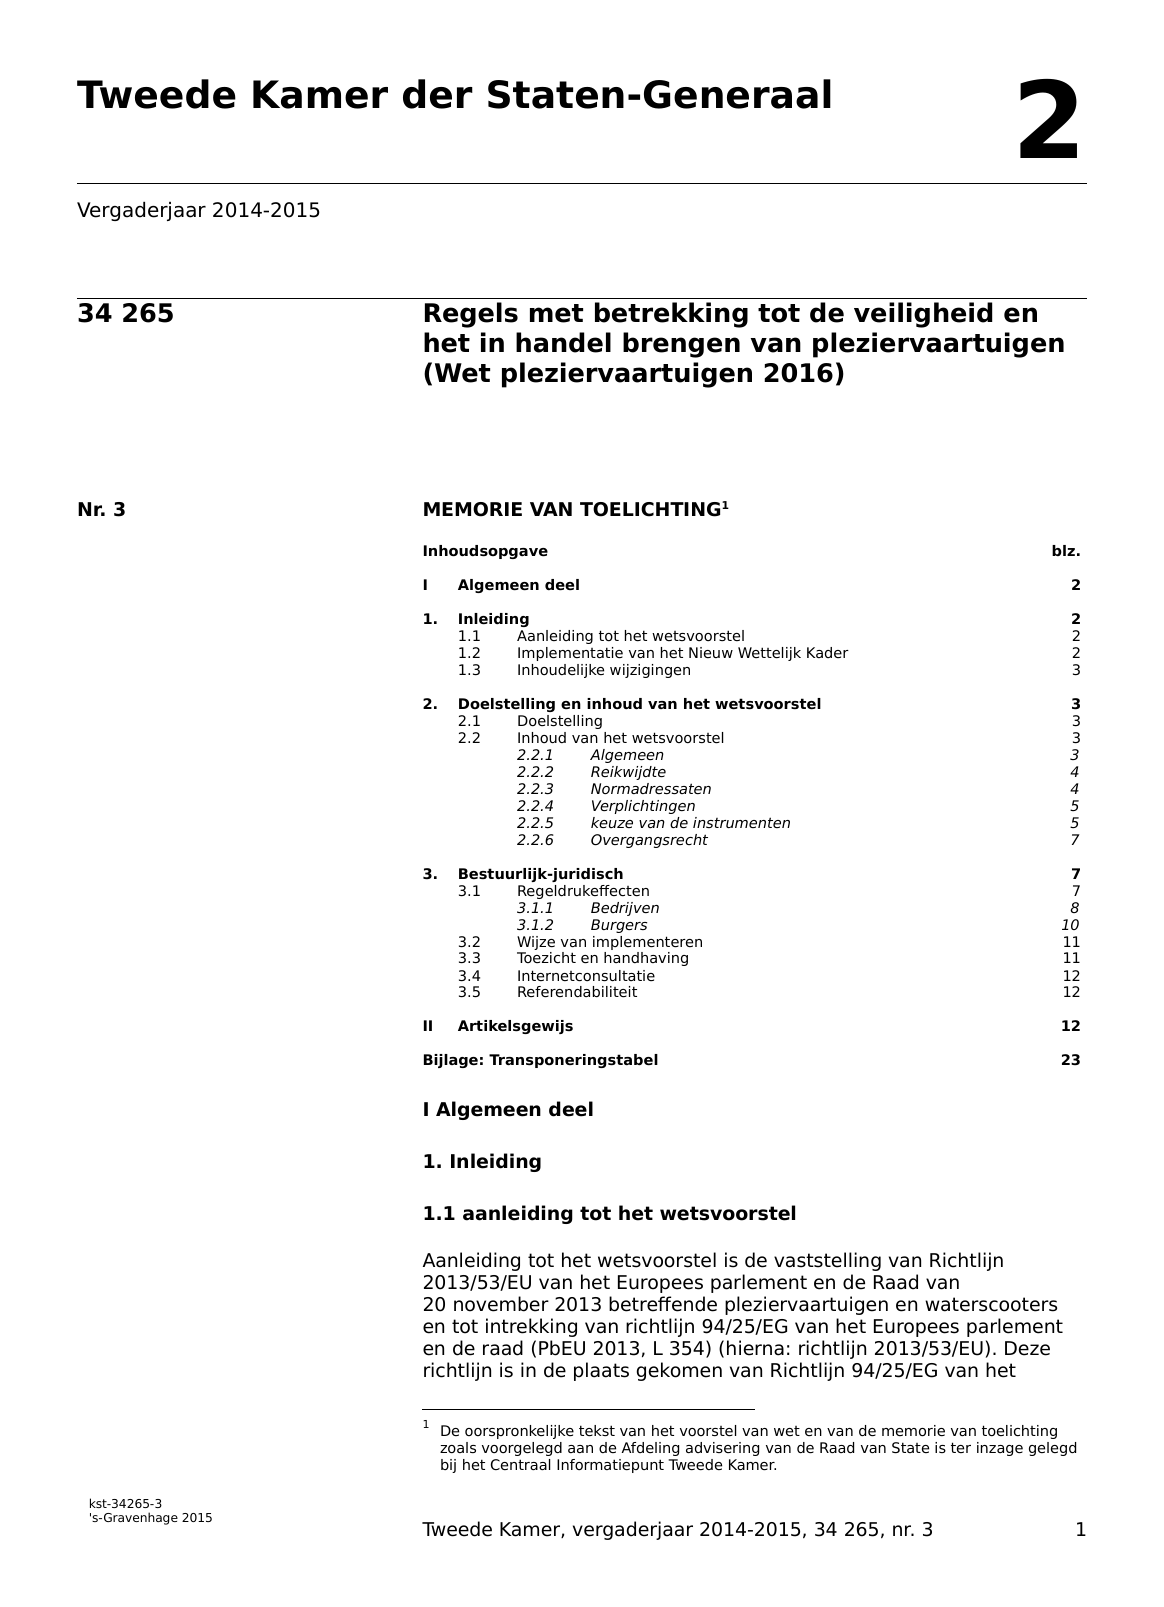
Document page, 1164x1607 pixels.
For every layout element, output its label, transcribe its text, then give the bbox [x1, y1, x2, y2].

table_cell 2.1 [452, 713, 511, 730]
table_cell [422, 764, 452, 781]
table_cell [585, 594, 1027, 611]
text De oorspronkelijke tekst van het voorstel van wet en van de memorie van toelichting zoals voorgelegd aan de Afdeling advisering van de Raad van State is ter inzage gelegd bij het Centraal Informatiepunt Tweede Kamer. [422, 1418, 1087, 1474]
table_cell [422, 900, 452, 916]
table_cell [422, 934, 452, 950]
table_cell 1.2 [452, 645, 511, 662]
table_cell 3 [1028, 696, 1087, 713]
text Aanleiding tot het wetsvoorstel is de vaststelling van Richtlijn 2013/53/EU van het Europees parlement en de Raad van 20 november 2013 betreffende pleziervaartuigen en waterscooters en tot intrekking van richtlijn 94/25/EG van het Europees parlement en de raad (PbEU 2013, L 354) (hierna: richtlijn 2013/53/EU). Deze richtlijn is in de plaats gekomen van Richtlijn 94/25/EG van het [422, 1250, 1087, 1382]
table_cell 4 [1028, 781, 1087, 798]
table_cell 1.3 [452, 662, 511, 679]
table_cell Burgers [585, 916, 1027, 933]
table_cell [452, 1001, 511, 1018]
table_cell [422, 950, 452, 967]
table_cell Wijze van implementeren [511, 934, 1027, 950]
table_cell Verplichtingen [585, 798, 1027, 814]
table_cell [511, 1035, 584, 1052]
table_cell 1.1 [452, 628, 511, 645]
table_cell [422, 713, 452, 730]
table_cell 2. [422, 696, 452, 713]
table_cell [452, 747, 511, 764]
text kst-34265-3 [88, 1497, 323, 1511]
table_cell [511, 560, 584, 577]
table_cell I [422, 577, 452, 594]
table_cell 12 [1028, 984, 1087, 1001]
table_cell [1028, 849, 1087, 866]
table_cell Bedrijven [585, 900, 1027, 916]
table_cell Artikelsgewijs [452, 1018, 1027, 1035]
table_cell Reikwijdte [585, 764, 1027, 781]
table_cell [452, 594, 511, 611]
table_cell 3.1.1 [511, 900, 584, 916]
table_cell Algemeen [585, 747, 1027, 764]
table_cell [422, 1035, 452, 1052]
table_cell [511, 679, 584, 696]
table_cell [585, 849, 1027, 866]
table_cell [585, 1035, 1027, 1052]
table_cell [422, 984, 452, 1001]
table_cell [422, 798, 452, 814]
table_cell 4 [1028, 764, 1087, 781]
table_cell Toezicht en handhaving [511, 950, 1027, 967]
table_cell [422, 883, 452, 899]
table_cell 5 [1028, 798, 1087, 814]
table_cell 11 [1028, 934, 1087, 950]
table_cell [585, 560, 1027, 577]
table_cell Vergaderjaar 2014-2015 [77, 184, 1087, 298]
table_cell [1028, 594, 1087, 611]
text 's-Gravenhage 2015 [88, 1511, 323, 1525]
table_cell 8 [1028, 900, 1087, 916]
table_cell [452, 781, 511, 798]
table_cell Inleiding [452, 611, 1027, 628]
table_cell [422, 747, 452, 764]
table_cell 2 [1028, 628, 1087, 645]
subtitle 34 265 Regels met betrekking tot de veiligheid en het in handel brengen van pleziervaartuigen (Wet pleziervaartuigen 2016) [77, 299, 1087, 388]
table_cell 2 [1028, 577, 1087, 594]
table_cell 3 [1028, 730, 1087, 747]
table_cell 3.2 [452, 934, 511, 950]
table_cell [422, 815, 452, 832]
table_header 2 [886, 59, 1087, 183]
table_cell keuze van de instrumenten [585, 815, 1027, 832]
table_cell [422, 560, 452, 577]
table_cell 3.5 [452, 984, 511, 1001]
table_cell 2.2 [452, 730, 511, 747]
table_cell [452, 798, 511, 814]
table_cell 3.4 [452, 968, 511, 984]
table_cell 1. [422, 611, 452, 628]
table_cell 7 [1028, 832, 1087, 848]
table_cell 12 [1028, 1018, 1087, 1035]
table_cell [452, 679, 511, 696]
table_cell [422, 662, 452, 679]
table_cell Bestuurlijk-juridisch [452, 866, 1027, 882]
table_cell 3 [1028, 713, 1087, 730]
table_cell [452, 849, 511, 866]
subtitle Nr. 3 MEMORIE VAN TOELICHTING [77, 499, 1087, 521]
table_cell Implementatie van het Nieuw Wettelijk Kader [511, 645, 1027, 662]
table_cell Aanleiding tot het wetsvoorstel [511, 628, 1027, 645]
table_cell [422, 968, 452, 984]
table_cell Doelstelling [511, 713, 1027, 730]
table_cell [422, 679, 452, 696]
table_cell [1028, 679, 1087, 696]
table_cell Internetconsultatie [511, 968, 1027, 984]
table_cell [1028, 1035, 1087, 1052]
table_cell Algemeen deel [452, 577, 1027, 594]
table_cell [511, 849, 584, 866]
table_cell Inhoud van het wetsvoorstel [511, 730, 1027, 747]
table_cell Regeldrukeffecten [511, 883, 1027, 899]
table_cell Overgangsrecht [585, 832, 1027, 848]
table_cell [452, 1035, 511, 1052]
table_cell [511, 1001, 584, 1018]
table_cell 2.2.2 [511, 764, 584, 781]
table_cell Inhoudelijke wijzigingen [511, 662, 1027, 679]
table_cell 7 [1028, 866, 1087, 882]
table_cell [422, 594, 452, 611]
table_cell 2.2.4 [511, 798, 584, 814]
table_cell [1028, 560, 1087, 577]
table_cell II [422, 1018, 452, 1035]
table_cell [452, 815, 511, 832]
table_cell [452, 764, 511, 781]
table_header blz. [1028, 543, 1087, 560]
table_cell [422, 1001, 452, 1018]
table_cell 3.1.2 [511, 916, 584, 933]
table_cell [422, 730, 452, 747]
subtitle 1.1 aanleiding tot het wetsvoorstel [422, 1203, 1087, 1225]
table_header Inhoudsopgave [422, 543, 1027, 560]
table_cell 3.3 [452, 950, 511, 967]
table_cell [585, 679, 1027, 696]
table_cell [452, 560, 511, 577]
table_cell [422, 916, 452, 933]
table_cell Doelstelling en inhoud van het wetsvoorstel [452, 696, 1027, 713]
table_cell 2.2.1 [511, 747, 584, 764]
table_cell 2 [1028, 611, 1087, 628]
table_cell [422, 781, 452, 798]
table_cell 10 [1028, 916, 1087, 933]
table_cell [511, 594, 584, 611]
subtitle I Algemeen deel [422, 1099, 1087, 1121]
table_cell [452, 832, 511, 848]
table_cell [452, 900, 511, 916]
table_cell 12 [1028, 968, 1087, 984]
table_cell 2 [1028, 645, 1087, 662]
table_cell 7 [1028, 883, 1087, 899]
table_cell Normadressaten [585, 781, 1027, 798]
table_cell [422, 645, 452, 662]
table_header Tweede Kamer der Staten-Generaal [77, 59, 886, 183]
table_cell [585, 1001, 1027, 1018]
table_cell [452, 916, 511, 933]
table_cell [422, 628, 452, 645]
table_cell 3. [422, 866, 452, 882]
table_cell [1028, 1001, 1087, 1018]
table_cell 5 [1028, 815, 1087, 832]
table_cell 2.2.6 [511, 832, 584, 848]
table_cell Referendabiliteit [511, 984, 1027, 1001]
table_cell 3 [1028, 747, 1087, 764]
table_cell 3.1 [452, 883, 511, 899]
table_cell [422, 849, 452, 866]
table_cell 23 [1028, 1052, 1087, 1069]
subtitle 1. Inleiding [422, 1151, 1087, 1173]
table_cell 2.2.5 [511, 815, 584, 832]
table_cell [422, 832, 452, 848]
table_cell Bijlage: Transponeringstabel [422, 1052, 1027, 1069]
table_cell 3 [1028, 662, 1087, 679]
table_cell 11 [1028, 950, 1087, 967]
table_cell 2.2.3 [511, 781, 584, 798]
